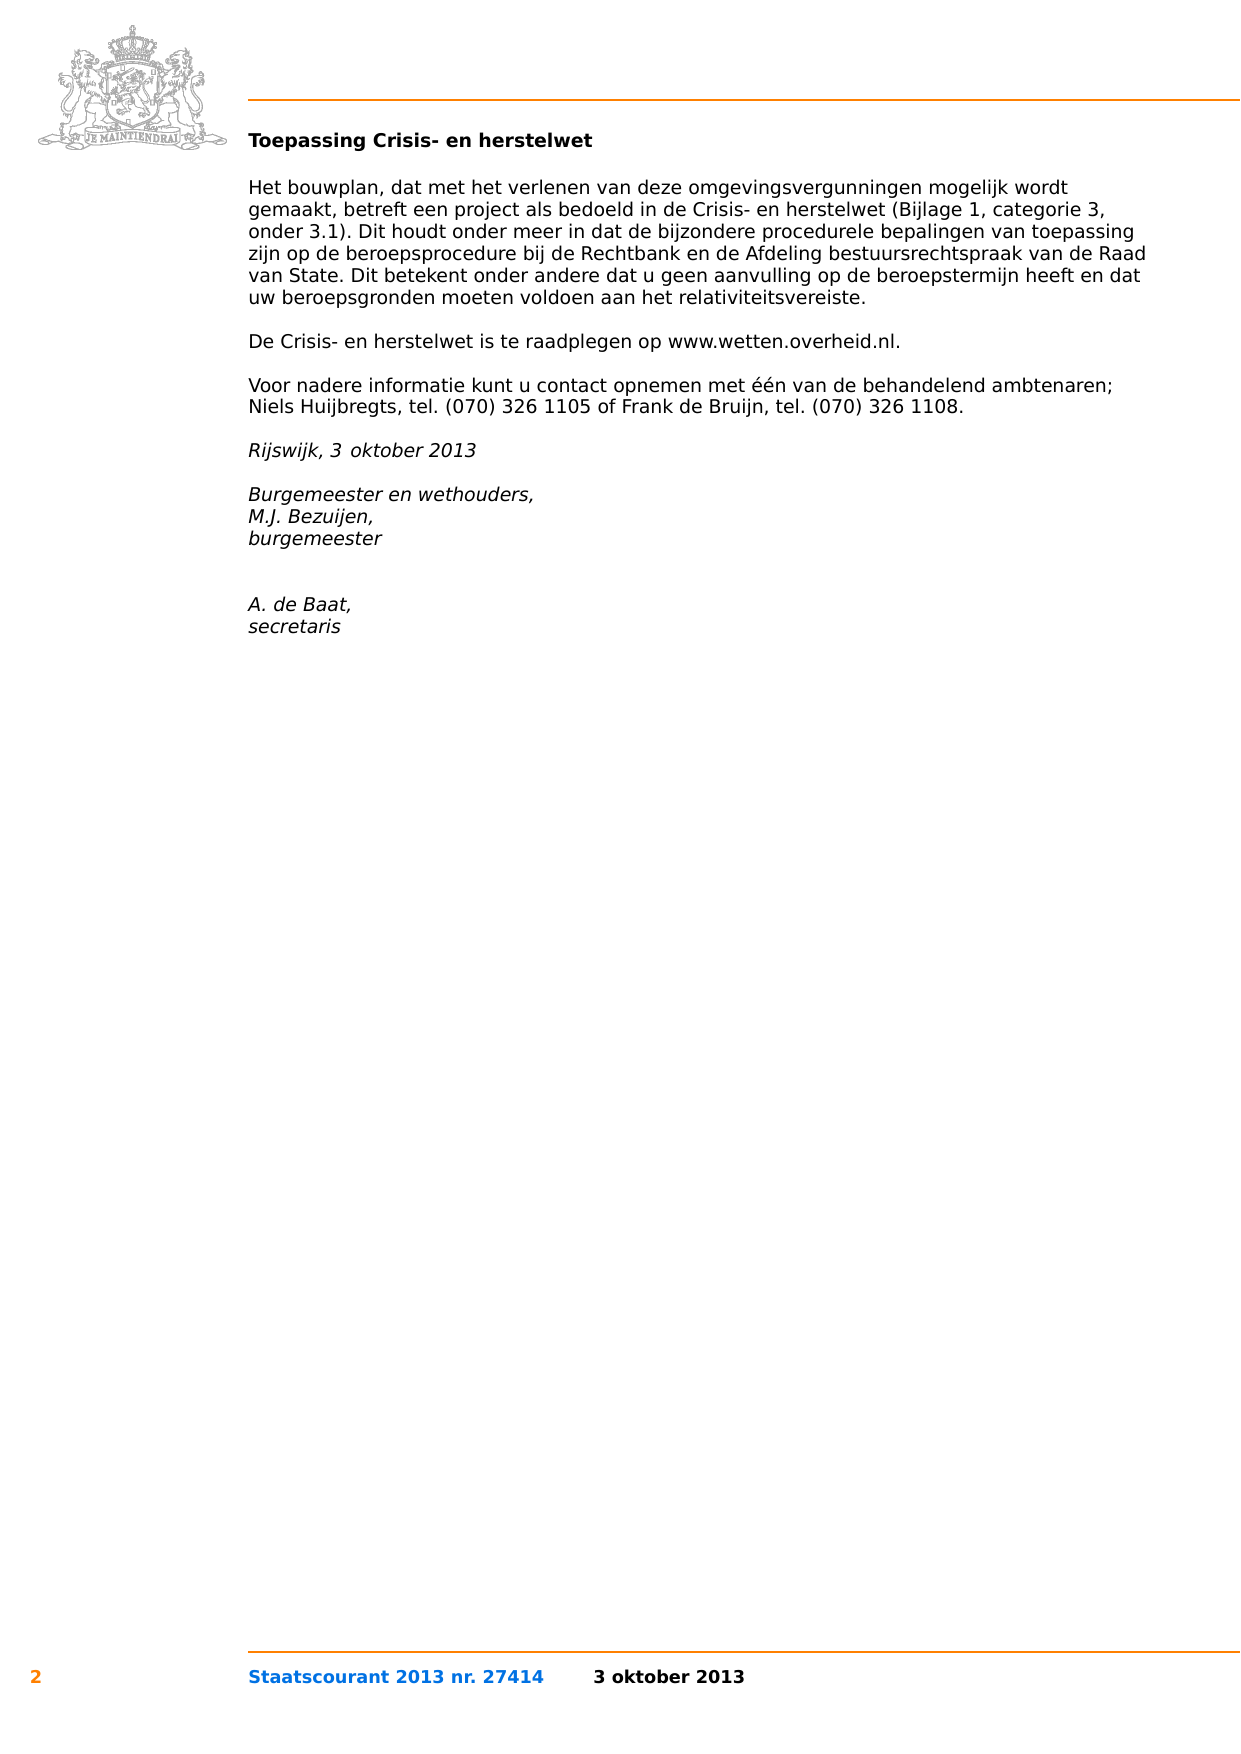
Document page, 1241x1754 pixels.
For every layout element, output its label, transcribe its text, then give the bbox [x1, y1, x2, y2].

text Het bouwplan, dat met het verlenen van deze omgevingsvergunningen mogelijk wordt gemaakt, betreft een project als bedoeld in de Crisis- en herstelwet (Bijlage 1, categorie 3, onder 3.1). Dit houdt onder meer in dat de bijzondere procedurele bepalingen van toepassing zijn op de beroepsprocedure bij de Rechtbank en de Afdeling bestuursrechtspraak van de Raad van State. Dit betekent onder andere dat u geen aanvulling op de beroepstermijn heeft en dat uw beroepsgronden moeten voldoen aan het relativiteitsvereiste. [248, 177, 1163, 309]
text Rijswijk, 3 oktober 2013 [248, 440, 1163, 462]
text A. de Baat, secretaris [248, 572, 1163, 638]
picture [38, 25, 227, 150]
text Burgemeester en wethouders, M.J. Bezuijen, burgemeester [248, 484, 1163, 550]
text Voor nadere informatie kunt u contact opnemen met één van de behandelend ambtenaren; Niels Huijbregts, tel. (070) 326 1105 of Frank de Bruijn, tel. (070) 326 1108. [248, 374, 1163, 418]
subtitle Toepassing Crisis- en herstelwet [248, 130, 1163, 152]
text De Crisis- en herstelwet is te raadplegen op www.wetten.overheid.nl. [248, 331, 1163, 353]
